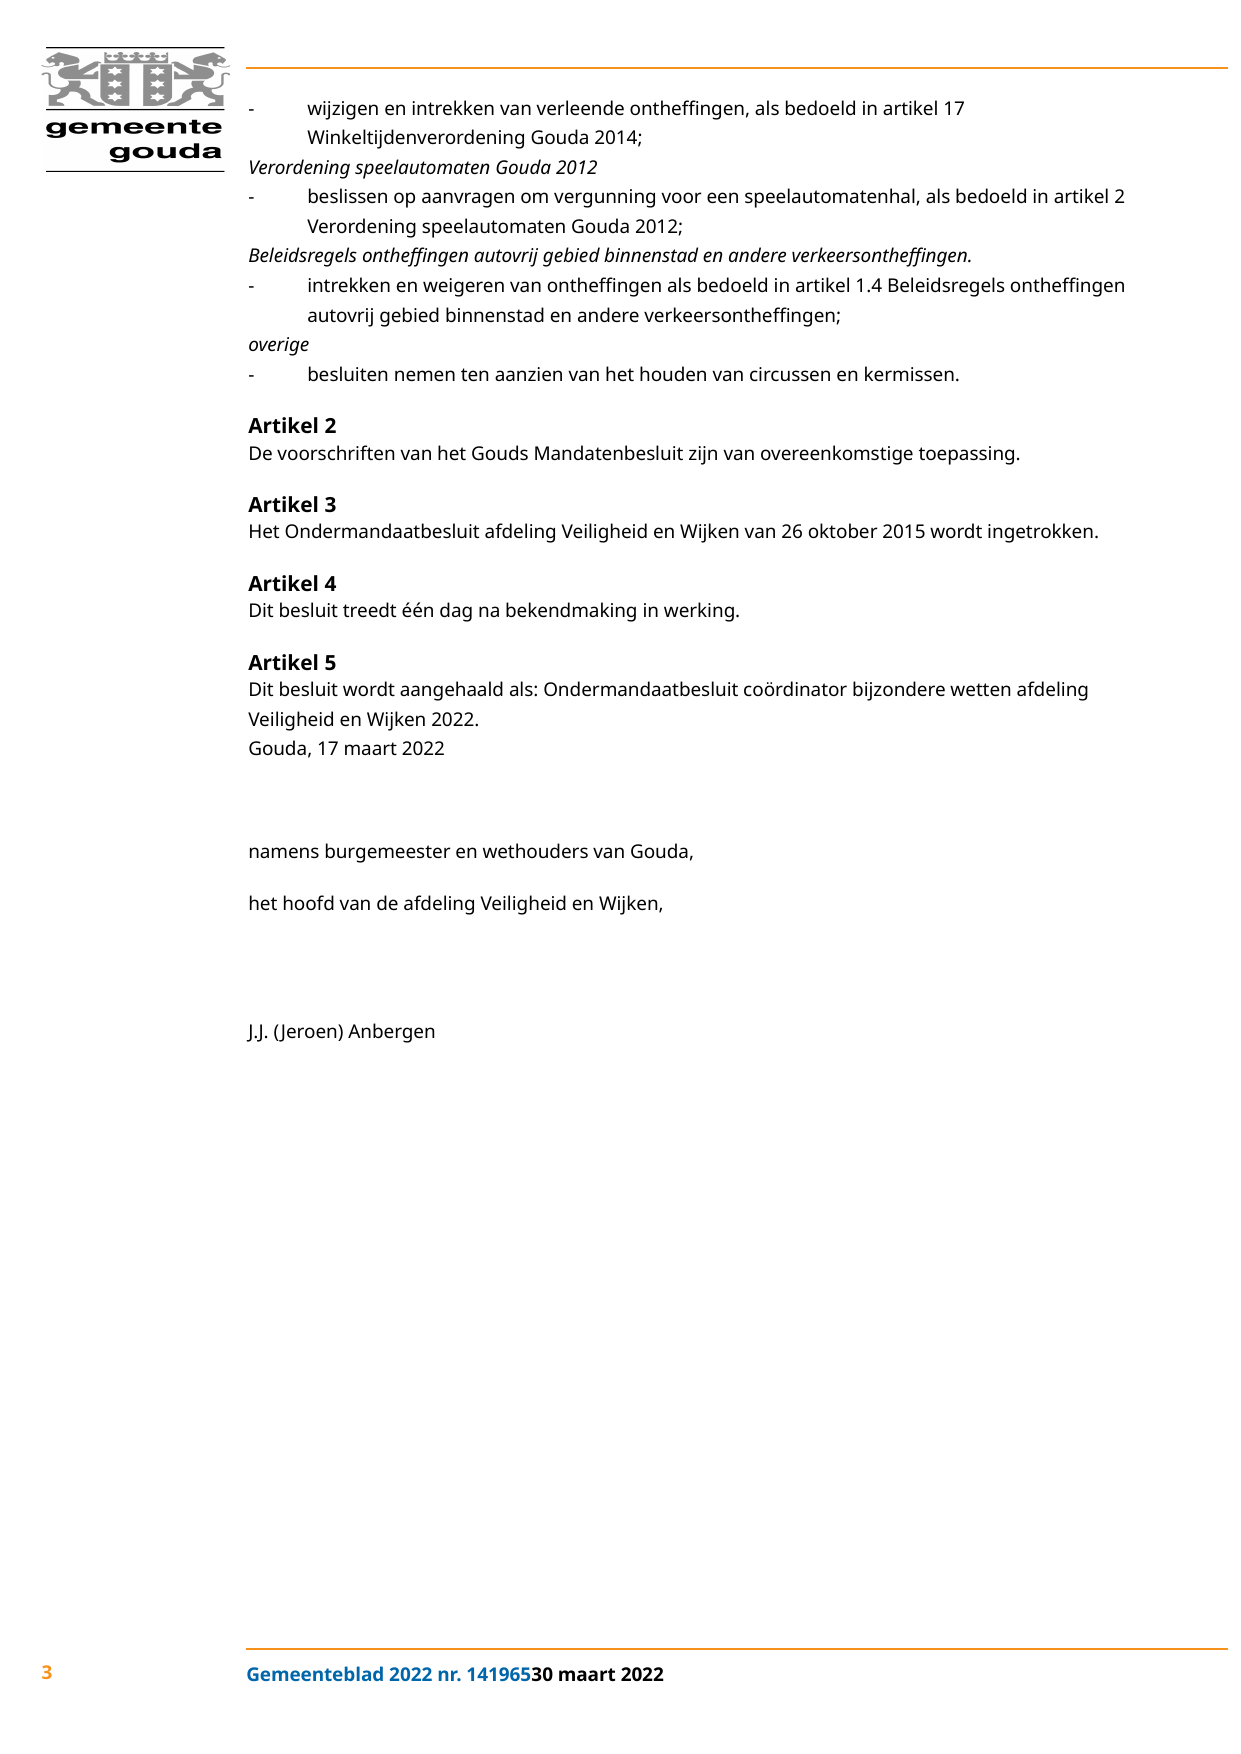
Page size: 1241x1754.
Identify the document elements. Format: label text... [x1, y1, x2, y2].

text het hoofd van de afdeling Veiligheid en Wijken, [248, 890, 1152, 916]
picture [41, 47, 231, 172]
text Dit besluit wordt aangehaald als: Ondermandaatbesluit coördinator bijzondere wetten afdeling Veiligheid en Wijken 2022. [248, 676, 1152, 732]
text Artikel 5 [248, 648, 1152, 676]
text overige [248, 331, 1152, 357]
list beslissen op aanvragen om vergunning voor een speelautomatenhal, als bedoeld in artikel 2 Verordening speelautomaten Gouda 2012; [248, 183, 1152, 239]
text Verordening speelautomaten Gouda 2012 [248, 154, 1152, 180]
text Het Ondermandaatbesluit afdeling Veiligheid en Wijken van 26 oktober 2015 wordt ingetrokken. [248, 519, 1152, 544]
text De voorschriften van het Gouds Mandatenbesluit zijn van overeenkomstige toepassing. [248, 440, 1152, 466]
text Beleidsregels ontheffingen autovrij gebied binnenstad en andere verkeersontheffingen. [248, 243, 1152, 268]
text J.J. (Jeroen) Anbergen [248, 1019, 1152, 1044]
list besluiten nemen ten aanzien van het houden van circussen en kermissen. [248, 361, 1152, 387]
list wijzigen en intrekken van verleende ontheffingen, als bedoeld in artikel 17 Winkeltijdenverordening Gouda 2014; [248, 95, 1152, 150]
text Artikel 3 [248, 490, 1152, 519]
text Artikel 2 [248, 411, 1152, 440]
text Gouda, 17 maart 2022 [248, 736, 1152, 761]
text Artikel 4 [248, 569, 1152, 598]
text Dit besluit treedt één dag na bekendmaking in werking. [248, 598, 1152, 623]
text namens burgemeester en wethouders van Gouda, [248, 838, 1152, 864]
list intrekken en weigeren van ontheffingen als bedoeld in artikel 1.4 Beleidsregels ontheffingen autovrij gebied binnenstad en andere verkeersontheffingen; [248, 272, 1152, 328]
